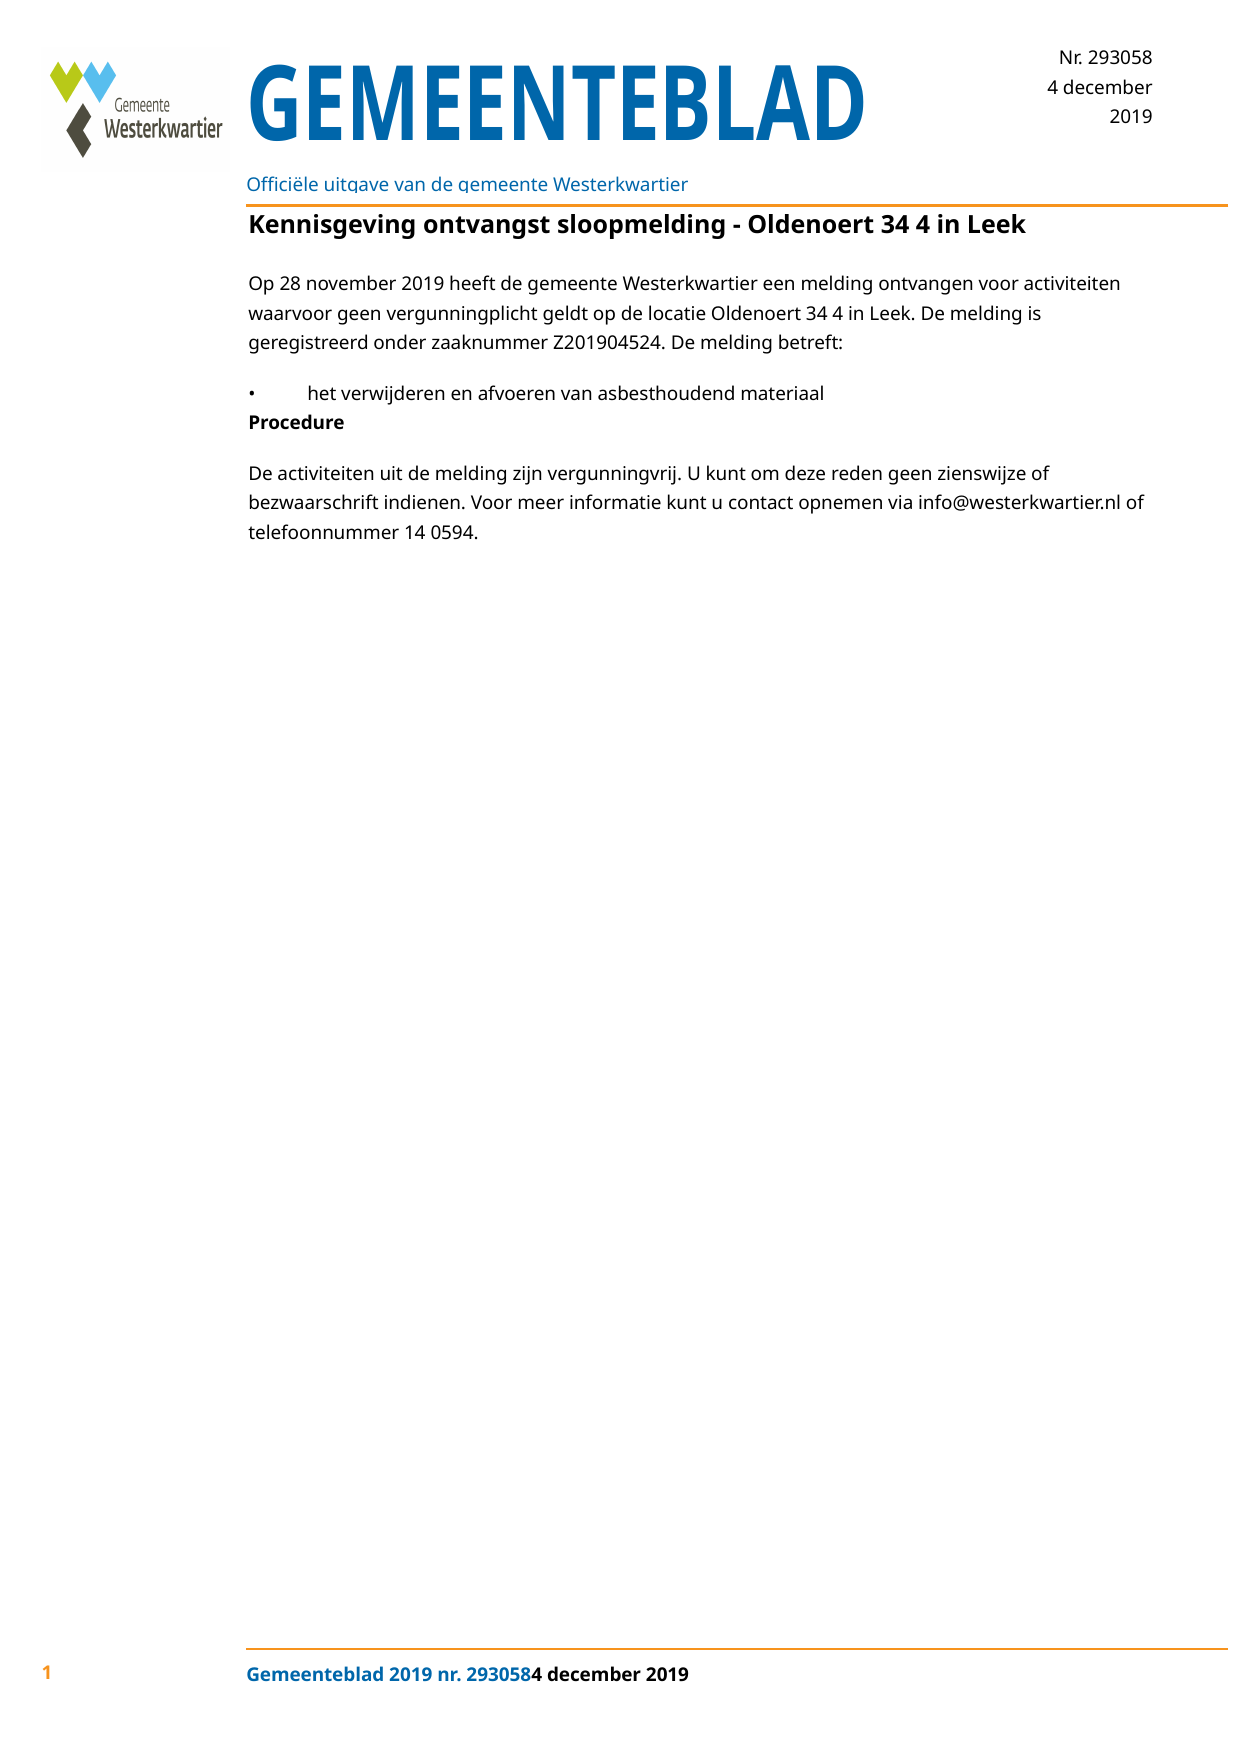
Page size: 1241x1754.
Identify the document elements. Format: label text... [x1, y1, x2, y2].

picture [41, 47, 231, 172]
text De activiteiten uit de melding zijn vergunningvrij. U kunt om deze reden geen zienswijze of bezwaarschrift indienen. Voor meer informatie kunt u contact opnemen via info@westerkwartier.nl of telefoonnummer 14 0594. [248, 460, 1152, 545]
list het verwijderen en afvoeren van asbesthoudend materiaal [248, 380, 1152, 406]
text Op 28 november 2019 heeft de gemeente Westerkwartier een melding ontvangen voor activiteiten waarvoor geen vergunningplicht geldt op de locatie Oldenoert 34 4 in Leek. De melding is geregistreerd onder zaaknummer Z201904524. De melding betreft: [248, 270, 1152, 355]
text Procedure [248, 409, 1152, 435]
text Kennisgeving ontvangst sloopmelding - Oldenoert 34 4 in Leek [248, 207, 1152, 241]
